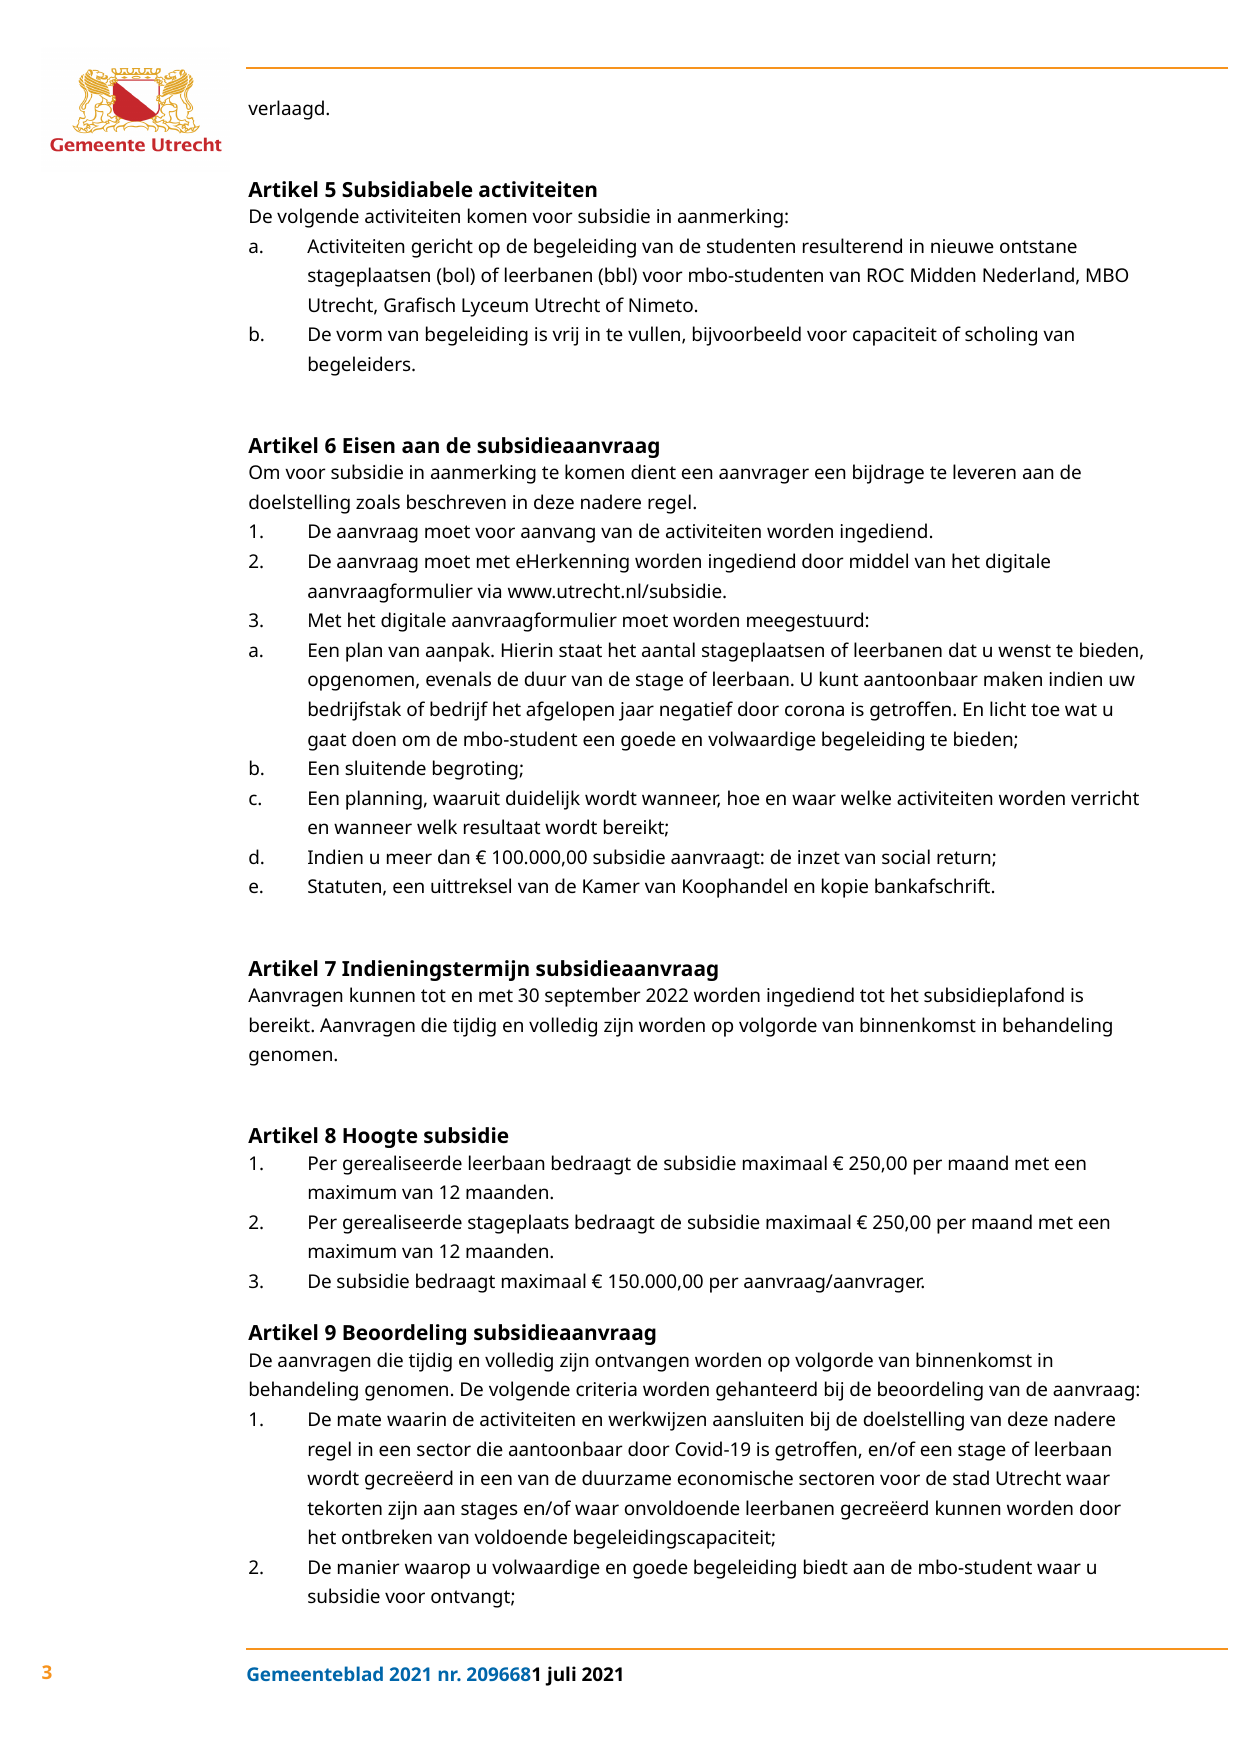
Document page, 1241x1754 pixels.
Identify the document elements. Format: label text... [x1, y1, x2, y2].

list Activiteiten gericht op de begeleiding van de studenten resulterend in nieuwe ontstane stageplaatsen (bol) of leerbanen (bbl) voor mbo-studenten van ROC Midden Nederland, MBO Utrecht, Grafisch Lyceum Utrecht of Nimeto. [248, 233, 1152, 318]
list Met het digitale aanvraagformulier moet worden meegestuurd: [248, 607, 1152, 633]
text Artikel 9 Beoordeling subsidieaanvraag [248, 1318, 1152, 1347]
text De volgende activiteiten komen voor subsidie in aanmerking: [248, 203, 1152, 229]
text Aanvragen kunnen tot en met 30 september 2022 worden ingediend tot het subsidieplafond is bereikt. Aanvragen die tijdig en volledig zijn worden op volgorde van binnenkomst in behandeling genomen. [248, 982, 1152, 1067]
text De aanvragen die tijdig en volledig zijn ontvangen worden op volgorde van binnenkomst in behandeling genomen. De volgende criteria worden gehanteerd bij de beoordeling van de aanvraag: [248, 1347, 1152, 1402]
list De aanvraag moet voor aanvang van de activiteiten worden ingediend. [248, 519, 1152, 544]
list De manier waarop u volwaardige en goede begeleiding biedt aan de mbo-student waar u subsidie voor ontvangt; [248, 1554, 1152, 1609]
list Per gerealiseerde stageplaats bedraagt de subsidie maximaal € 250,00 per maand met een maximum van 12 maanden. [248, 1209, 1152, 1264]
list De vorm van begeleiding is vrij in te vullen, bijvoorbeeld voor capaciteit of scholing van begeleiders. [248, 322, 1152, 377]
list Een planning, waaruit duidelijk wordt wanneer, hoe en waar welke activiteiten worden verricht en wanneer welk resultaat wordt bereikt; [248, 785, 1152, 840]
text verlaagd. [248, 95, 1152, 121]
list Per gerealiseerde leerbaan bedraagt de subsidie maximaal € 250,00 per maand met een maximum van 12 maanden. [248, 1150, 1152, 1205]
list Statuten, een uittreksel van de Kamer van Koophandel en kopie bankafschrift. [248, 874, 1152, 899]
picture [41, 47, 231, 172]
text Artikel 8 Hoogte subsidie [248, 1121, 1152, 1150]
text Om voor subsidie in aanmerking te komen dient een aanvrager een bijdrage te leveren aan de doelstelling zoals beschreven in deze nadere regel. [248, 459, 1152, 515]
list Een sluitende begroting; [248, 755, 1152, 781]
list De subsidie bedraagt maximaal € 150.000,00 per aanvraag/aanvrager. [248, 1268, 1152, 1294]
list De aanvraag moet met eHerkenning worden ingediend door middel van het digitale aanvraagformulier via www.utrecht.nl/subsidie. [248, 548, 1152, 604]
list Een plan van aanpak. Hierin staat het aantal stageplaatsen of leerbanen dat u wenst te bieden, opgenomen, evenals de duur van de stage of leerbaan. U kunt aantoonbaar maken indien uw bedrijfstak of bedrijf het afgelopen jaar negatief door corona is getroffen. En licht toe wat u gaat doen om de mbo-student een goede en volwaardige begeleiding te bieden; [248, 637, 1152, 752]
list Indien u meer dan € 100.000,00 subsidie aanvraagt: de inzet van social return; [248, 844, 1152, 870]
list De mate waarin de activiteiten en werkwijzen aansluiten bij de doelstelling van deze nadere regel in een sector die aantoonbaar door Covid-19 is getroffen, en/of een stage of leerbaan wordt gecreëerd in een van de duurzame economische sectoren voor de stad Utrecht waar tekorten zijn aan stages en/of waar onvoldoende leerbanen gecreëerd kunnen worden door het ontbreken van voldoende begeleidingscapaciteit; [248, 1406, 1152, 1550]
text Artikel 6 Eisen aan de subsidieaanvraag [248, 431, 1152, 459]
text Artikel 7 Indieningstermijn subsidieaanvraag [248, 954, 1152, 982]
text Artikel 5 Subsidiabele activiteiten [248, 175, 1152, 203]
